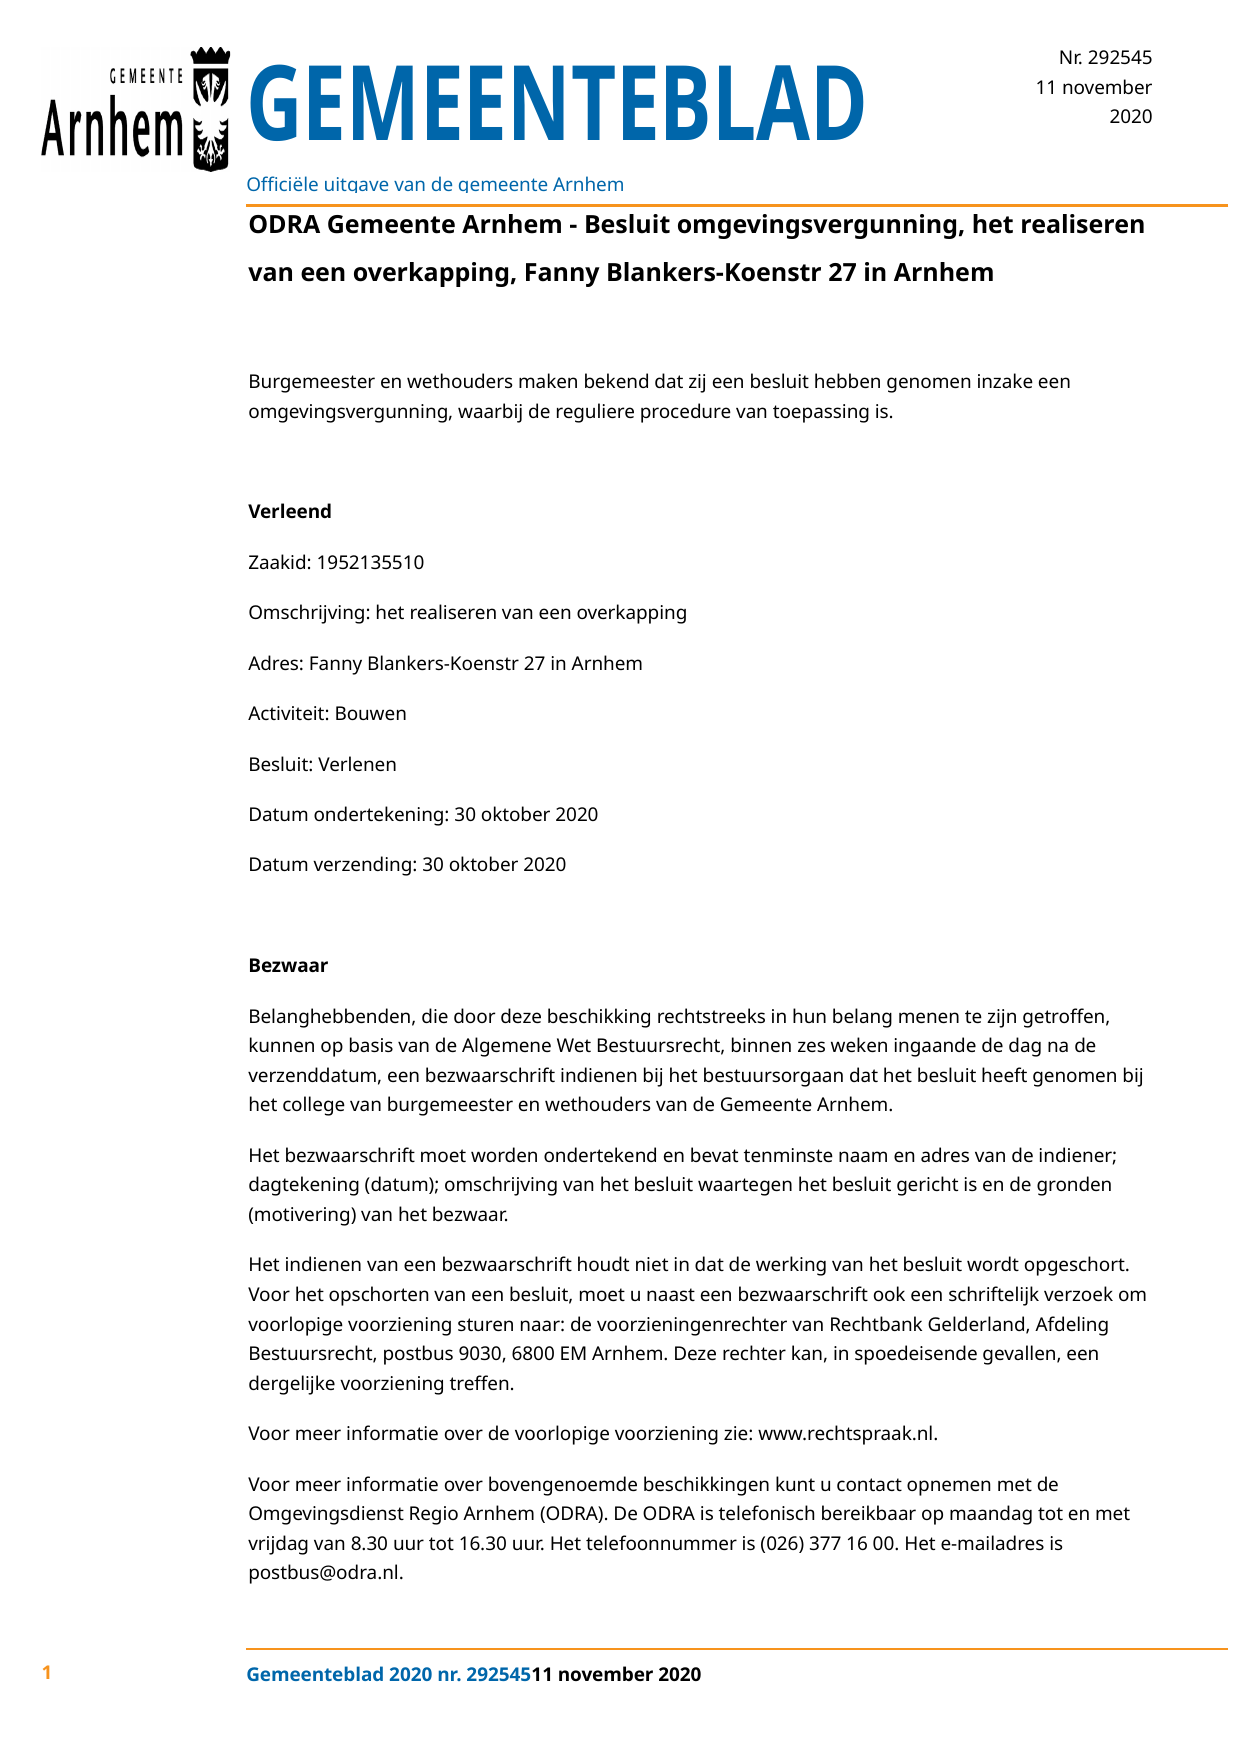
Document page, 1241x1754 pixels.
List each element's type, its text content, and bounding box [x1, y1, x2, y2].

text Bezwaar [248, 952, 1152, 978]
text Voor meer informatie over bovengenoemde beschikkingen kunt u contact opnemen met de Omgevingsdienst Regio Arnhem (ODRA). De ODRA is telefonisch bereikbaar op maandag tot en met vrijdag van 8.30 uur tot 16.30 uur. Het telefoonnummer is (026) 377 16 00. Het e-mailadres is postbus@odra.nl. [248, 1471, 1152, 1585]
text Datum verzending: 30 oktober 2020 [248, 852, 1152, 877]
text Belanghebbenden, die door deze beschikking rechtstreeks in hun belang menen te zijn getroffen, kunnen op basis van de Algemene Wet Bestuursrecht, binnen zes weken ingaande de dag na de verzenddatum, een bezwaarschrift indienen bij het bestuursorgaan dat het besluit heeft genomen bij het college van burgemeester en wethouders van de Gemeente Arnhem. [248, 1003, 1152, 1117]
text Burgemeester en wethouders maken bekend dat zij een besluit hebben genomen inzake een omgevingsvergunning, waarbij de reguliere procedure van toepassing is. [248, 368, 1152, 424]
text Het bezwaarschrift moet worden ondertekend en bevat tenminste naam en adres van de indiener; dagtekening (datum); omschrijving van het besluit waartegen het besluit gericht is en de gronden (motivering) van het bezwaar. [248, 1142, 1152, 1227]
text Omschrijving: het realiseren van een overkapping [248, 599, 1152, 625]
text ODRA Gemeente Arnhem - Besluit omgevingsvergunning, het realiseren van een overkapping, Fanny Blankers-Koenstr 27 in Arnhem [248, 207, 1152, 288]
text Voor meer informatie over de voorlopige voorziening zie: www.rechtspraak.nl. [248, 1420, 1152, 1446]
text Datum ondertekening: 30 oktober 2020 [248, 801, 1152, 827]
text Zaakid: 1952135510 [248, 549, 1152, 575]
text Verleend [248, 499, 1152, 524]
text Het indienen van een bezwaarschrift houdt niet in dat de werking van het besluit wordt opgeschort. Voor het opschorten van een besluit, moet u naast een bezwaarschrift ook een schriftelijk verzoek om voorlopige voorziening sturen naar: de voorzieningenrechter van Rechtbank Gelderland, Afdeling Bestuursrecht, postbus 9030, 6800 EM Arnhem. Deze rechter kan, in spoedeisende gevallen, een dergelijke voorziening treffen. [248, 1252, 1152, 1396]
picture [41, 47, 231, 172]
text Besluit: Verlenen [248, 751, 1152, 777]
text Activiteit: Bouwen [248, 700, 1152, 726]
text Adres: Fanny Blankers-Koenstr 27 in Arnhem [248, 650, 1152, 676]
